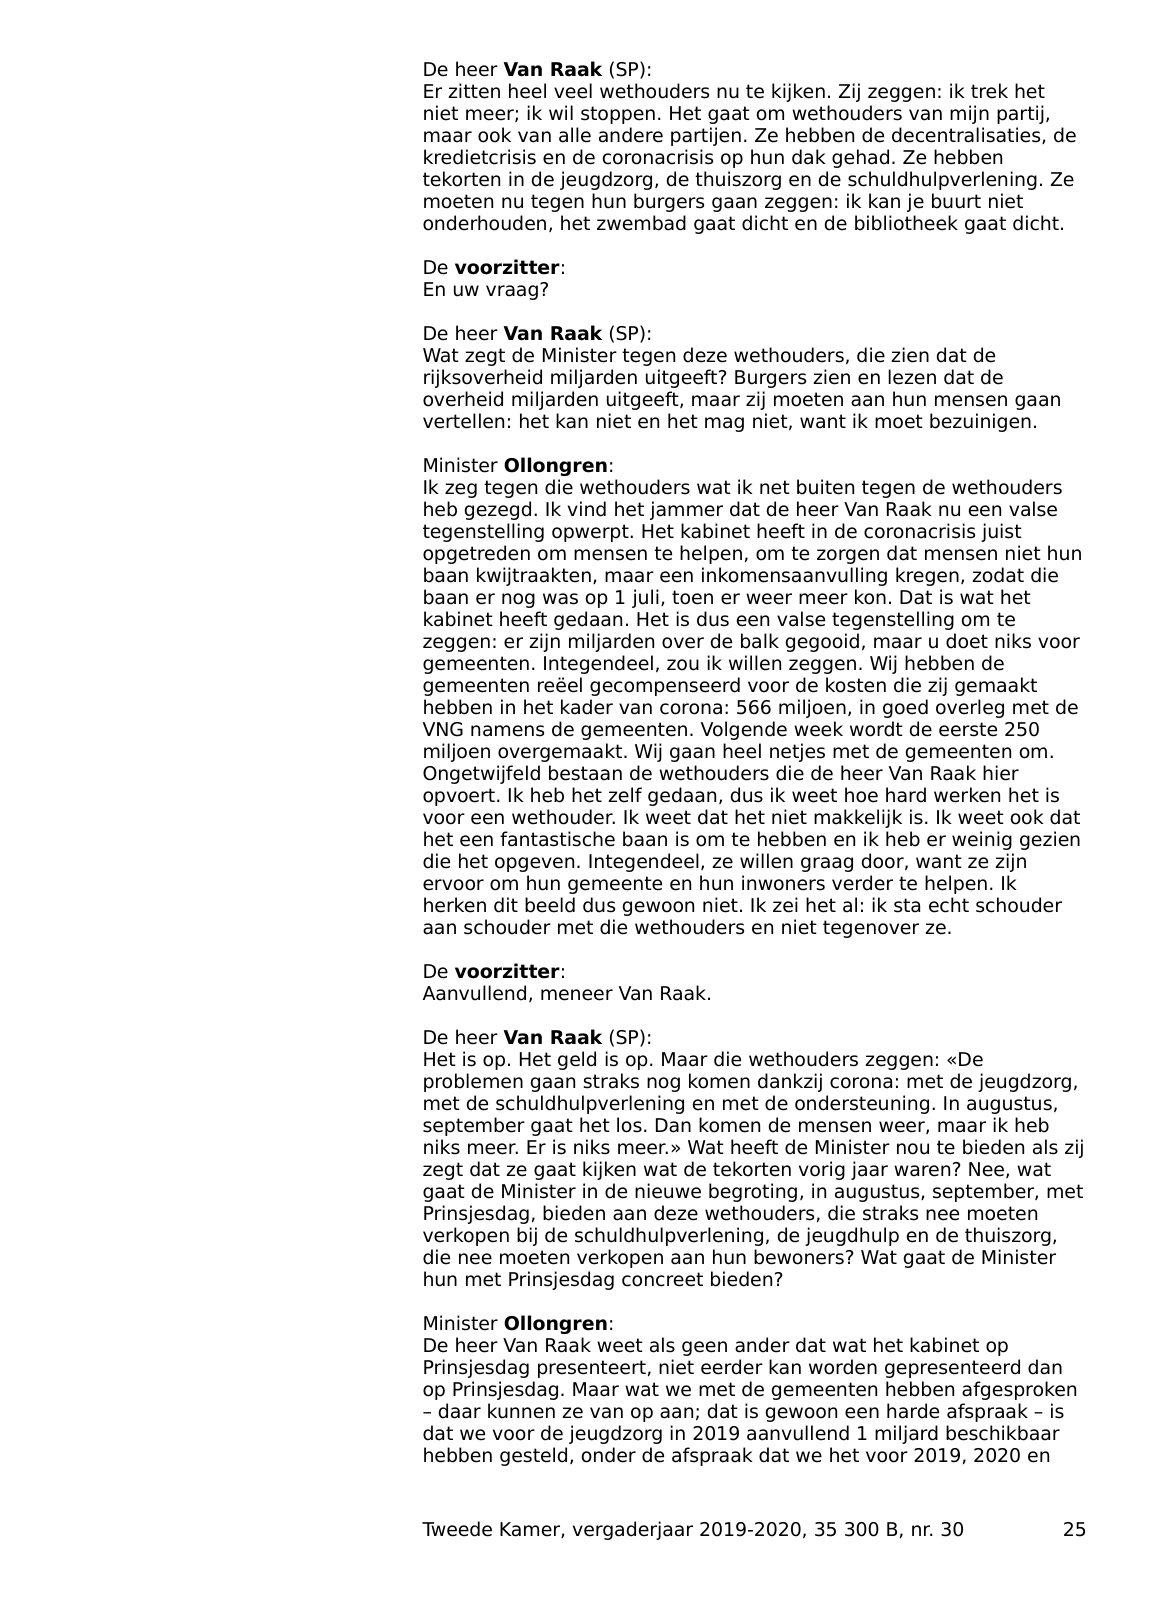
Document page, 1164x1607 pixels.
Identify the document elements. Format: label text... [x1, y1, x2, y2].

text Het is op. Het geld is op. Maar die wethouders zeggen: «De problemen gaan straks nog komen dankzij corona: met de jeugdzorg, met de schuldhulpverlening en met de ondersteuning. In augustus, september gaat het los. Dan komen de mensen weer, maar ik heb niks meer. Er is niks meer.» Wat heeft de Minister nou te bieden als zij zegt dat ze gaat kijken wat de tekorten vorig jaar waren? Nee, wat gaat de Minister in de nieuwe begroting, in augustus, september, met Prinsjesdag, bieden aan deze wethouders, die straks nee moeten verkopen bij de schuldhulpverlening, de jeugdhulp en de thuiszorg, die nee moeten verkopen aan hun bewoners? Wat gaat de Minister hun met Prinsjesdag concreet bieden? [422, 1049, 1087, 1291]
text De heer Van Raak (SP): [422, 323, 1087, 345]
text De voorzitter: [422, 961, 1087, 983]
text De heer Van Raak weet als geen ander dat wat het kabinet op Prinsjesdag presenteert, niet eerder kan worden gepresenteerd dan op Prinsjesdag. Maar wat we met de gemeenten hebben afgesproken – daar kunnen ze van op aan; dat is gewoon een harde afspraak – is dat we voor de jeugdzorg in 2019 aanvullend 1 miljard beschikbaar hebben gesteld, onder de afspraak dat we het voor 2019, 2020 en [422, 1335, 1087, 1467]
text Aanvullend, meneer Van Raak. [422, 983, 1087, 1005]
text De heer Van Raak (SP): [422, 1027, 1087, 1049]
text De voorzitter: [422, 257, 1087, 279]
text De heer Van Raak (SP): [422, 59, 1087, 81]
text Ik zeg tegen die wethouders wat ik net buiten tegen de wethouders heb gezegd. Ik vind het jammer dat de heer Van Raak nu een valse tegenstelling opwerpt. Het kabinet heeft in de coronacrisis juist opgetreden om mensen te helpen, om te zorgen dat mensen niet hun baan kwijtraakten, maar een inkomensaanvulling kregen, zodat die baan er nog was op 1 juli, toen er weer meer kon. Dat is wat het kabinet heeft gedaan. Het is dus een valse tegenstelling om te zeggen: er zijn miljarden over de balk gegooid, maar u doet niks voor gemeenten. Integendeel, zou ik willen zeggen. Wij hebben de gemeenten reëel gecompenseerd voor de kosten die zij gemaakt hebben in het kader van corona: 566 miljoen, in goed overleg met de VNG namens de gemeenten. Volgende week wordt de eerste 250 miljoen overgemaakt. Wij gaan heel netjes met de gemeenten om. Ongetwijfeld bestaan de wethouders die de heer Van Raak hier opvoert. Ik heb het zelf gedaan, dus ik weet hoe hard werken het is voor een wethouder. Ik weet dat het niet makkelijk is. Ik weet ook dat het een fantastische baan is om te hebben en ik heb er weinig gezien die het opgeven. Integendeel, ze willen graag door, want ze zijn ervoor om hun gemeente en hun inwoners verder te helpen. Ik herken dit beeld dus gewoon niet. Ik zei het al: ik sta echt schouder aan schouder met die wethouders en niet tegenover ze. [422, 477, 1087, 939]
text Minister Ollongren: [422, 1313, 1087, 1335]
text Wat zegt de Minister tegen deze wethouders, die zien dat de rijksoverheid miljarden uitgeeft? Burgers zien en lezen dat de overheid miljarden uitgeeft, maar zij moeten aan hun mensen gaan vertellen: het kan niet en het mag niet, want ik moet bezuinigen. [422, 345, 1087, 433]
text Er zitten heel veel wethouders nu te kijken. Zij zeggen: ik trek het niet meer; ik wil stoppen. Het gaat om wethouders van mijn partij, maar ook van alle andere partijen. Ze hebben de decentralisaties, de kredietcrisis en de coronacrisis op hun dak gehad. Ze hebben tekorten in de jeugdzorg, de thuiszorg en de schuldhulpverlening. Ze moeten nu tegen hun burgers gaan zeggen: ik kan je buurt niet onderhouden, het zwembad gaat dicht en de bibliotheek gaat dicht. [422, 81, 1087, 235]
text En uw vraag? [422, 279, 1087, 301]
text Minister Ollongren: [422, 455, 1087, 477]
